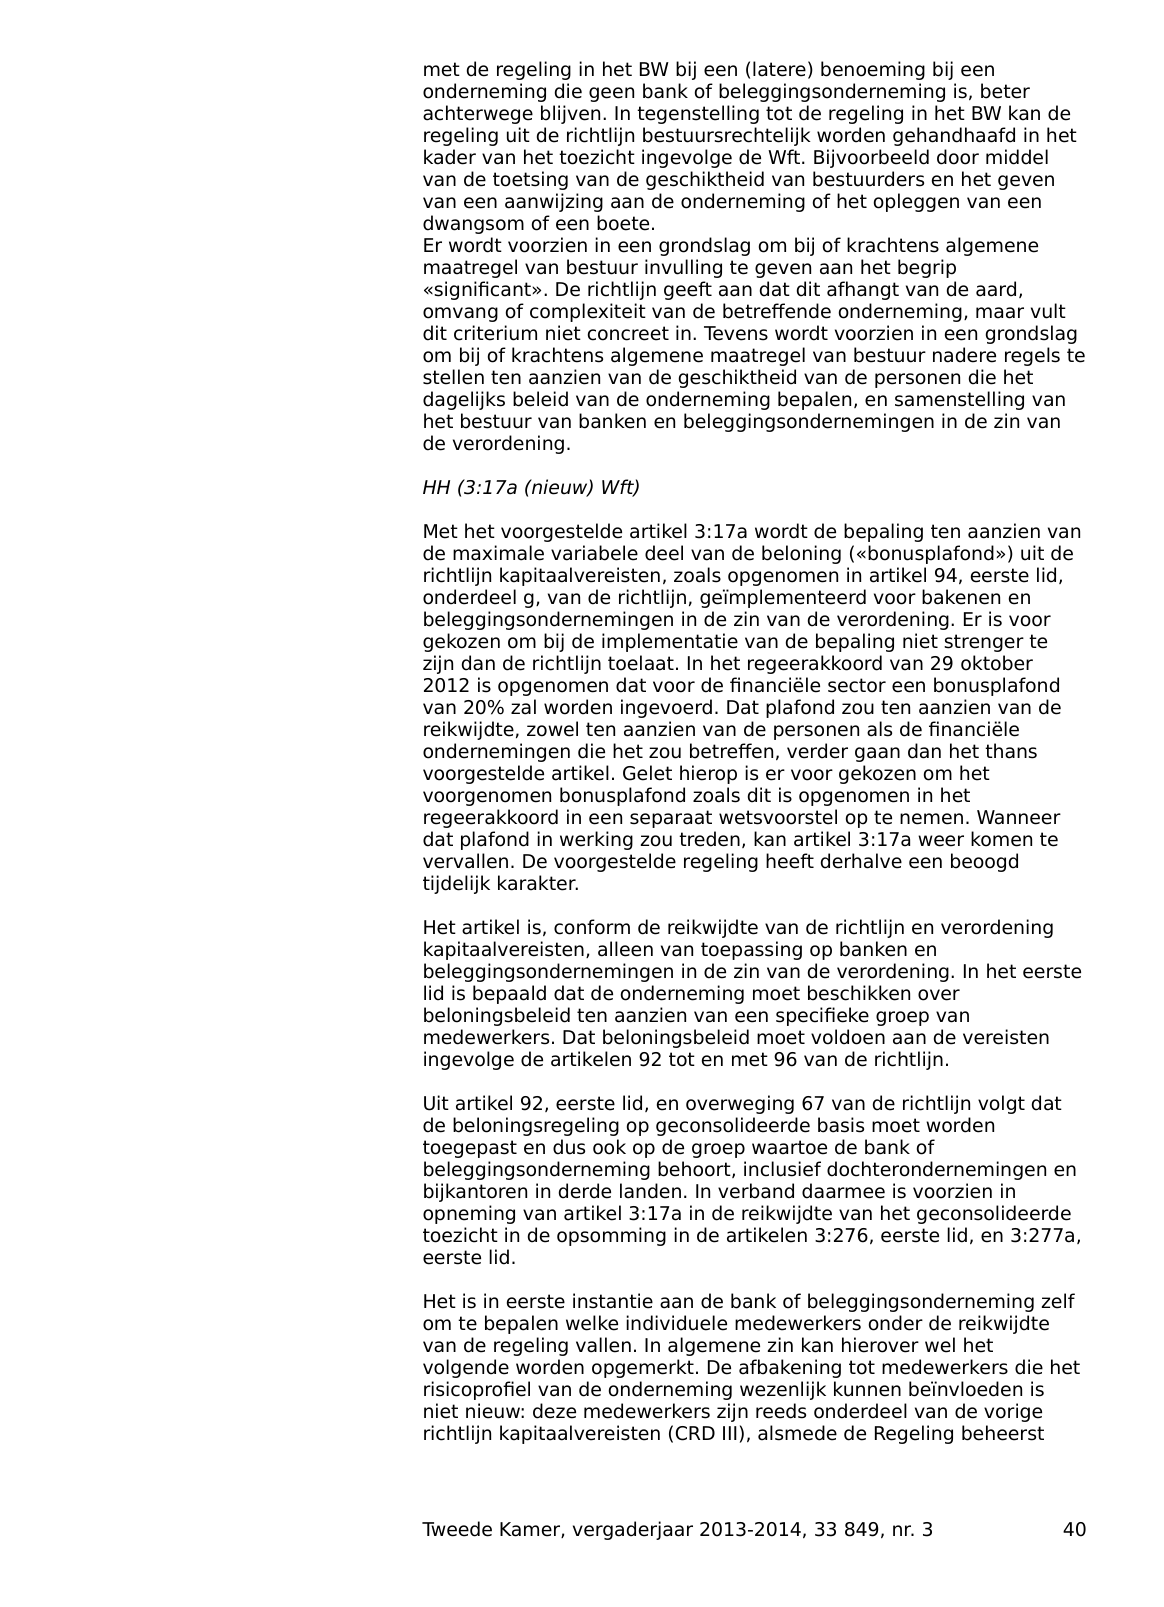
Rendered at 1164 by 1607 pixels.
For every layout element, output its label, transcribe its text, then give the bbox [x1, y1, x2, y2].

text Het artikel is, conform de reikwijdte van de richtlijn en verordening kapitaalvereisten, alleen van toepassing op banken en beleggingsondernemingen in de zin van de verordening. In het eerste lid is bepaald dat de onderneming moet beschikken over beloningsbeleid ten aanzien van een specifieke groep van medewerkers. Dat beloningsbeleid moet voldoen aan de vereisten ingevolge de artikelen 92 tot en met 96 van de richtlijn. [422, 917, 1087, 1071]
text met de regeling in het BW bij een (latere) benoeming bij een onderneming die geen bank of beleggingsonderneming is, beter achterwege blijven. In tegenstelling tot de regeling in het BW kan de regeling uit de richtlijn bestuursrechtelijk worden gehandhaafd in het kader van het toezicht ingevolge de Wft. Bijvoorbeeld door middel van de toetsing van de geschiktheid van bestuurders en het geven van een aanwijzing aan de onderneming of het opleggen van een dwangsom of een boete. [422, 59, 1087, 235]
text Met het voorgestelde artikel 3:17a wordt de bepaling ten aanzien van de maximale variabele deel van de beloning («bonusplafond») uit de richtlijn kapitaalvereisten, zoals opgenomen in artikel 94, eerste lid, onderdeel g, van de richtlijn, geïmplementeerd voor bakenen en beleggingsondernemingen in de zin van de verordening. Er is voor gekozen om bij de implementatie van de bepaling niet strenger te zijn dan de richtlijn toelaat. In het regeerakkoord van 29 oktober 2012 is opgenomen dat voor de financiële sector een bonusplafond van 20% zal worden ingevoerd. Dat plafond zou ten aanzien van de reikwijdte, zowel ten aanzien van de personen als de financiële ondernemingen die het zou betreffen, verder gaan dan het thans voorgestelde artikel. Gelet hierop is er voor gekozen om het voorgenomen bonusplafond zoals dit is opgenomen in het regeerakkoord in een separaat wetsvoorstel op te nemen. Wanneer dat plafond in werking zou treden, kan artikel 3:17a weer komen te vervallen. De voorgestelde regeling heeft derhalve een beoogd tijdelijk karakter. [422, 521, 1087, 895]
text Er wordt voorzien in een grondslag om bij of krachtens algemene maatregel van bestuur invulling te geven aan het begrip «significant». De richtlijn geeft aan dat dit afhangt van de aard, omvang of complexiteit van de betreffende onderneming, maar vult dit criterium niet concreet in. Tevens wordt voorzien in een grondslag om bij of krachtens algemene maatregel van bestuur nadere regels te stellen ten aanzien van de geschiktheid van de personen die het dagelijks beleid van de onderneming bepalen, en samenstelling van het bestuur van banken en beleggingsondernemingen in de zin van de verordening. [422, 235, 1087, 455]
subtitle HH (3:17a (nieuw) Wft) [422, 477, 1087, 499]
text Het is in eerste instantie aan de bank of beleggingsonderneming zelf om te bepalen welke individuele medewerkers onder de reikwijdte van de regeling vallen. In algemene zin kan hierover wel het volgende worden opgemerkt. De afbakening tot medewerkers die het risicoprofiel van de onderneming wezenlijk kunnen beïnvloeden is niet nieuw: deze medewerkers zijn reeds onderdeel van de vorige richtlijn kapitaalvereisten (CRD III), alsmede de Regeling beheerst [422, 1291, 1087, 1445]
text Uit artikel 92, eerste lid, en overweging 67 van de richtlijn volgt dat de beloningsregeling op geconsolideerde basis moet worden toegepast en dus ook op de groep waartoe de bank of beleggingsonderneming behoort, inclusief dochterondernemingen en bijkantoren in derde landen. In verband daarmee is voorzien in opneming van artikel 3:17a in de reikwijdte van het geconsolideerde toezicht in de opsomming in de artikelen 3:276, eerste lid, en 3:277a, eerste lid. [422, 1093, 1087, 1269]
